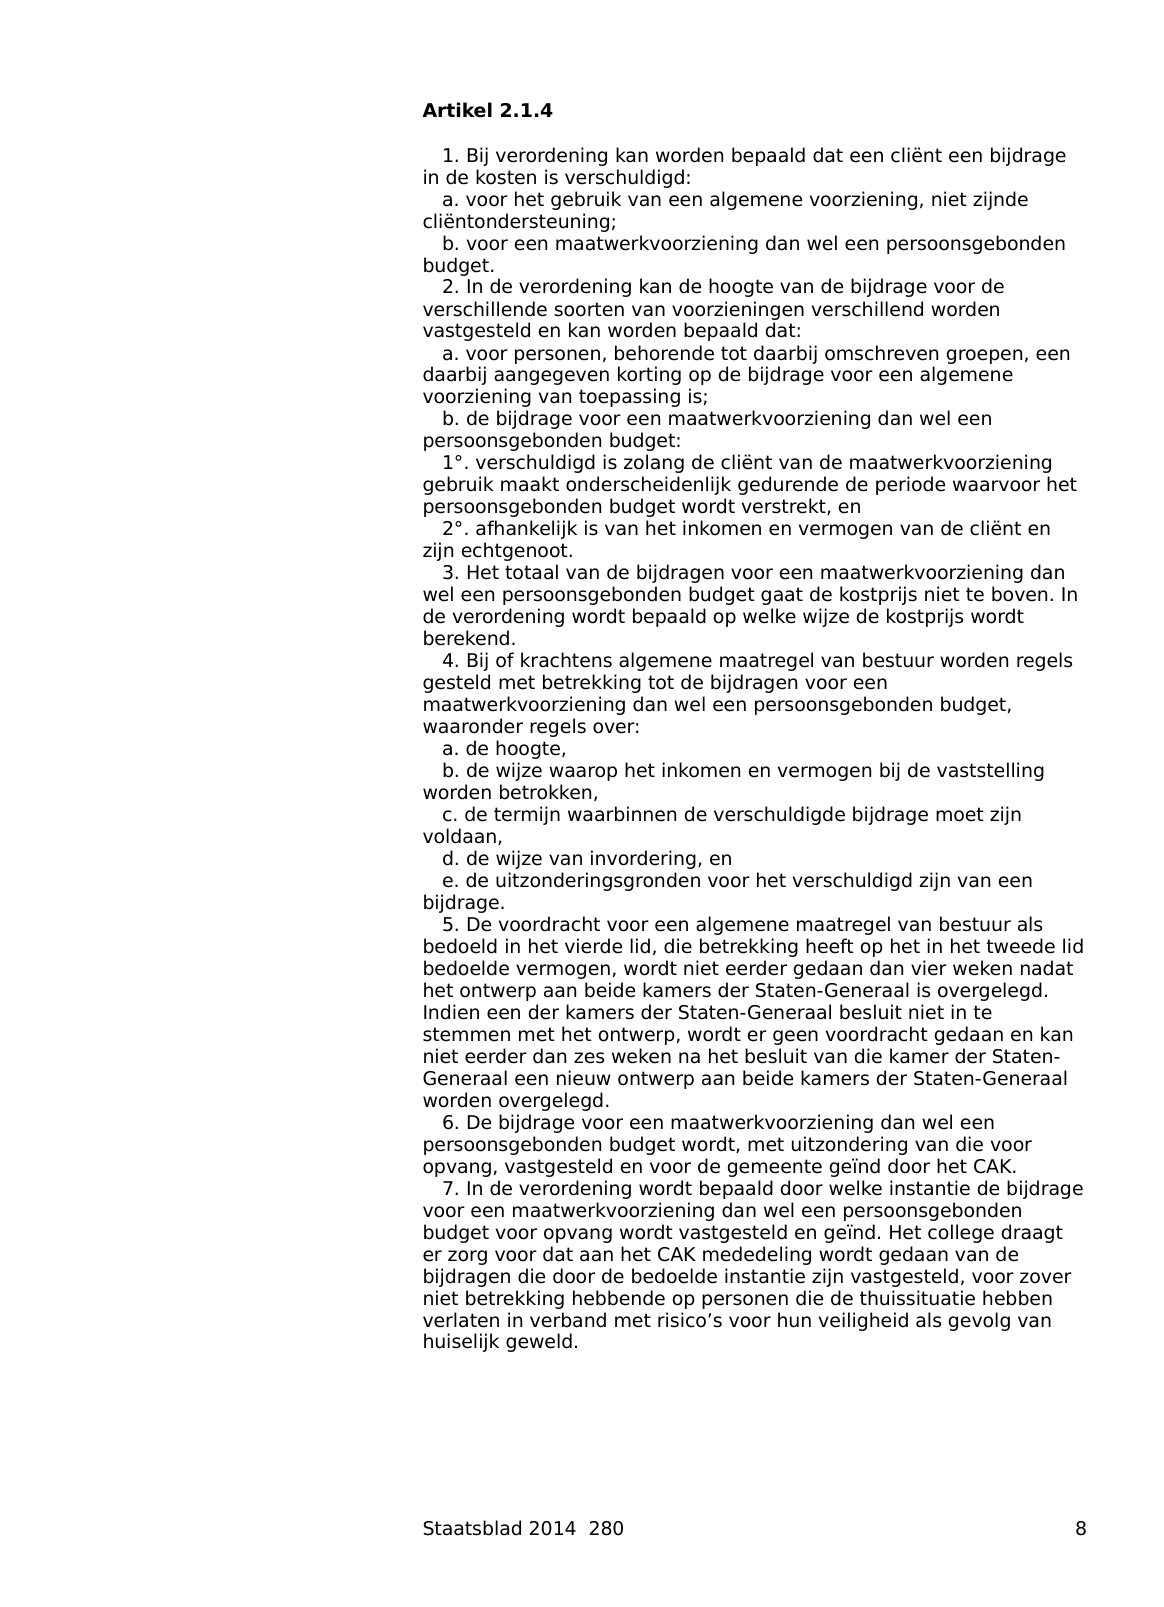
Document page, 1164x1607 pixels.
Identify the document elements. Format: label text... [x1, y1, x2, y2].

text a. de hoogte, [422, 738, 1087, 760]
text 1°. verschuldigd is zolang de cliënt van de maatwerkvoorziening gebruik maakt onderscheidenlijk gedurende de periode waarvoor het persoonsgebonden budget wordt verstrekt, en [422, 452, 1087, 518]
text 4. Bij of krachtens algemene maatregel van bestuur worden regels gesteld met betrekking tot de bijdragen voor een maatwerkvoorziening dan wel een persoonsgebonden budget, waaronder regels over: [422, 650, 1087, 738]
text 2°. afhankelijk is van het inkomen en vermogen van de cliënt en zijn echtgenoot. [422, 518, 1087, 562]
text c. de termijn waarbinnen de verschuldigde bijdrage moet zijn voldaan, [422, 804, 1087, 848]
text e. de uitzonderingsgronden voor het verschuldigd zijn van een bijdrage. [422, 870, 1087, 914]
text 3. Het totaal van de bijdragen voor een maatwerkvoorziening dan wel een persoonsgebonden budget gaat de kostprijs niet te boven. In de verordening wordt bepaald op welke wijze de kostprijs wordt berekend. [422, 562, 1087, 650]
text a. voor personen, behorende tot daarbij omschreven groepen, een daarbij aangegeven korting op de bijdrage voor een algemene voorziening van toepassing is; [422, 342, 1087, 408]
subtitle Artikel 2.1.4 [422, 100, 1087, 122]
text a. voor het gebruik van een algemene voorziening, niet zijnde cliëntondersteuning; [422, 188, 1087, 232]
text 1. Bij verordening kan worden bepaald dat een cliënt een bijdrage in de kosten is verschuldigd: [422, 144, 1087, 188]
text 6. De bijdrage voor een maatwerkvoorziening dan wel een persoonsgebonden budget wordt, met uitzondering van die voor opvang, vastgesteld en voor de gemeente geïnd door het CAK. [422, 1112, 1087, 1178]
text b. de wijze waarop het inkomen en vermogen bij de vaststelling worden betrokken, [422, 760, 1087, 804]
text 2. In de verordening kan de hoogte van de bijdrage voor de verschillende soorten van voorzieningen verschillend worden vastgesteld en kan worden bepaald dat: [422, 276, 1087, 342]
text 7. In de verordening wordt bepaald door welke instantie de bijdrage voor een maatwerkvoorziening dan wel een persoonsgebonden budget voor opvang wordt vastgesteld en geïnd. Het college draagt er zorg voor dat aan het CAK mededeling wordt gedaan van de bijdragen die door de bedoelde instantie zijn vastgesteld, voor zover niet betrekking hebbende op personen die de thuissituatie hebben verlaten in verband met risico’s voor hun veiligheid als gevolg van huiselijk geweld. [422, 1178, 1087, 1353]
text b. voor een maatwerkvoorziening dan wel een persoonsgebonden budget. [422, 232, 1087, 276]
text b. de bijdrage voor een maatwerkvoorziening dan wel een persoonsgebonden budget: [422, 408, 1087, 452]
text d. de wijze van invordering, en [422, 848, 1087, 870]
text 5. De voordracht voor een algemene maatregel van bestuur als bedoeld in het vierde lid, die betrekking heeft op het in het tweede lid bedoelde vermogen, wordt niet eerder gedaan dan vier weken nadat het ontwerp aan beide kamers der Staten-Generaal is overgelegd. Indien een der kamers der Staten-Generaal besluit niet in te stemmen met het ontwerp, wordt er geen voordracht gedaan en kan niet eerder dan zes weken na het besluit van die kamer der Staten-Generaal een nieuw ontwerp aan beide kamers der Staten-Generaal worden overgelegd. [422, 914, 1087, 1112]
